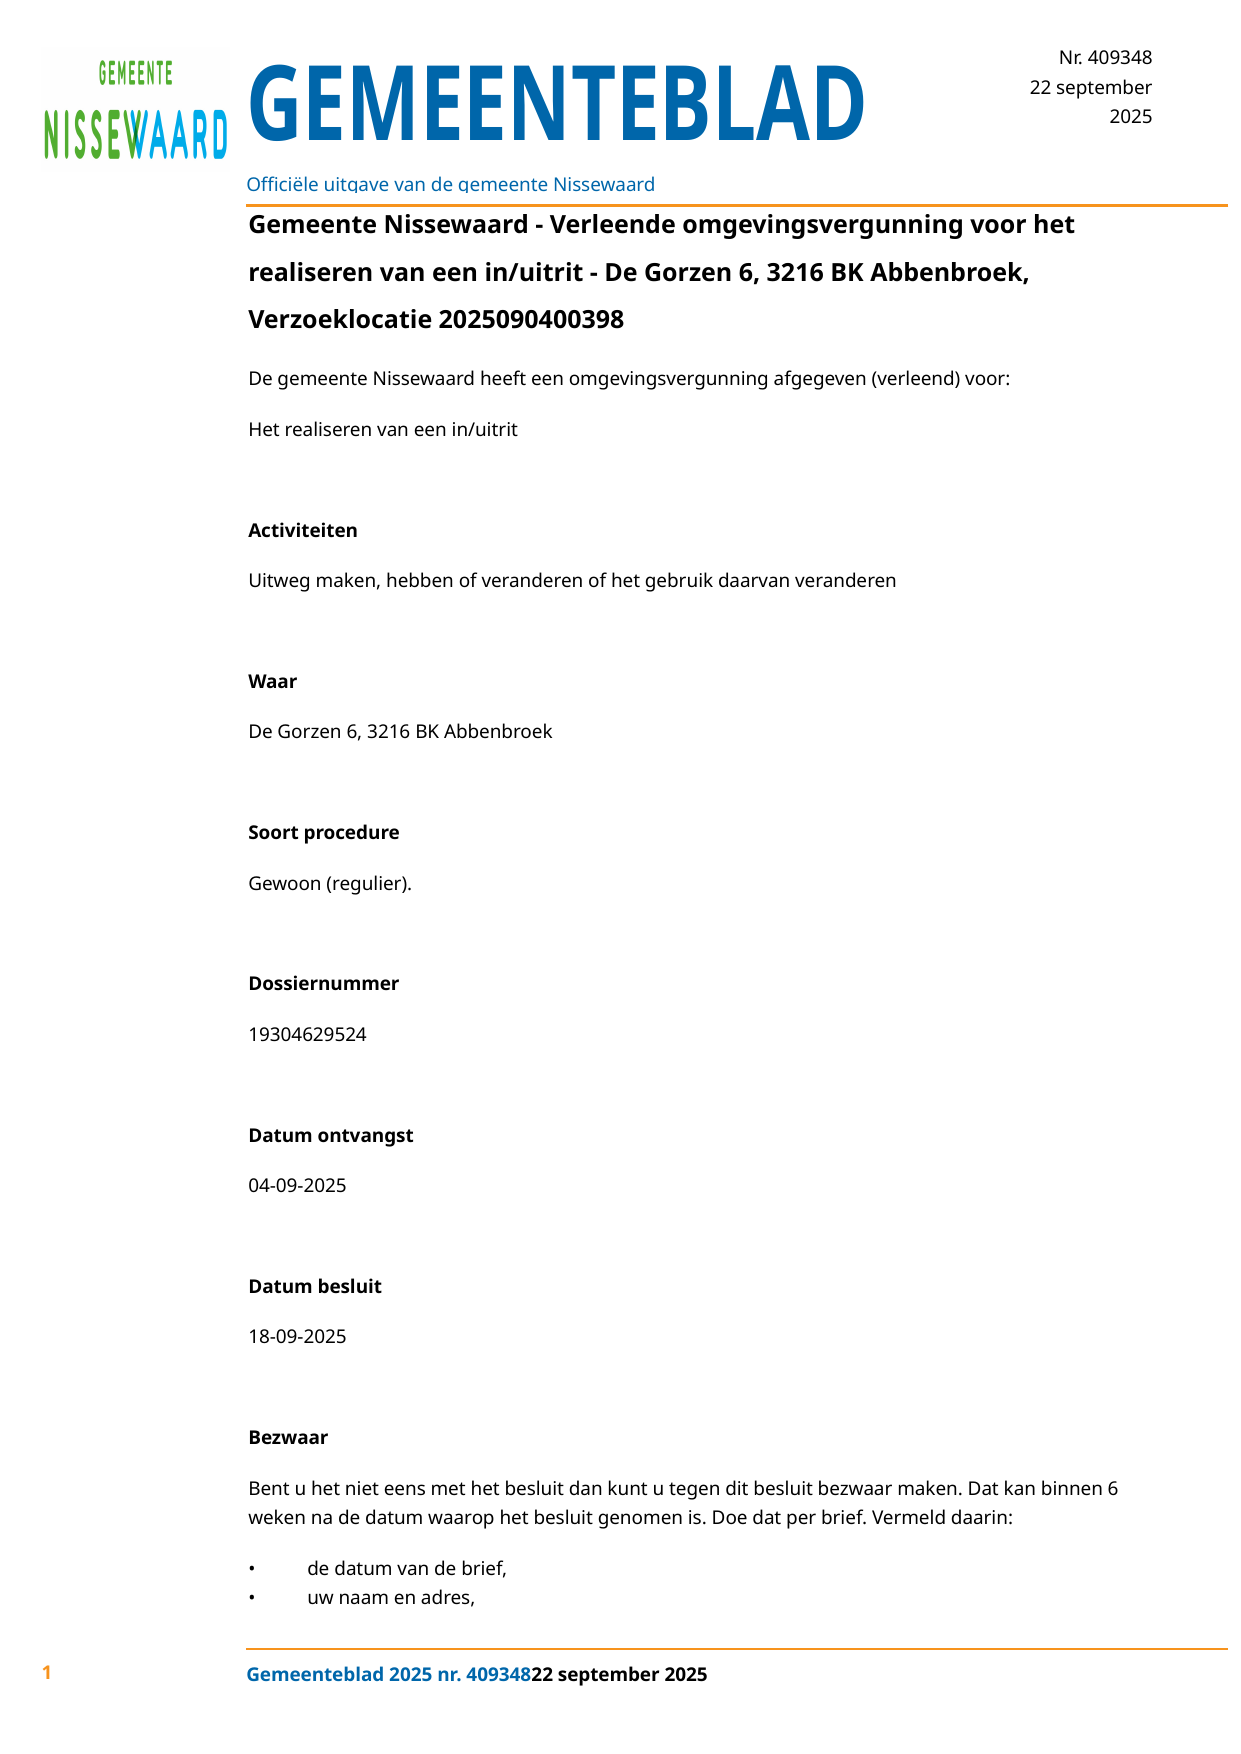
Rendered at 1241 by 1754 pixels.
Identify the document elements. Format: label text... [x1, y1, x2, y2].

text De gemeente Nissewaard heeft een omgevingsvergunning afgegeven (verleend) voor: [248, 366, 1152, 391]
text 18-09-2025 [248, 1323, 1152, 1349]
text Bezwaar [248, 1424, 1152, 1450]
list uw naam en adres, [248, 1584, 1152, 1610]
text Gewoon (regulier). [248, 870, 1152, 895]
text Datum ontvangst [248, 1122, 1152, 1147]
text 19304629524 [248, 1021, 1152, 1047]
text Dossiernummer [248, 971, 1152, 996]
text Bent u het niet eens met het besluit dan kunt u tegen dit besluit bezwaar maken. Dat kan binnen 6 weken na de datum waarop het besluit genomen is. Doe dat per brief. Vermeld daarin: [248, 1475, 1152, 1530]
text Soort procedure [248, 819, 1152, 845]
text Waar [248, 668, 1152, 694]
text Datum besluit [248, 1273, 1152, 1299]
list de datum van de brief, [248, 1555, 1152, 1580]
text Gemeente Nissewaard - Verleende omgevingsvergunning voor het realiseren van een in/uitrit - De Gorzen 6, 3216 BK Abbenbroek, Verzoeklocatie 2025090400398 [248, 207, 1152, 336]
picture [41, 47, 231, 172]
text Activiteiten [248, 517, 1152, 542]
text 04-09-2025 [248, 1172, 1152, 1198]
text Het realiseren van een in/uitrit [248, 416, 1152, 442]
text De Gorzen 6, 3216 BK Abbenbroek [248, 718, 1152, 744]
text Uitweg maken, hebben of veranderen of het gebruik daarvan veranderen [248, 567, 1152, 593]
